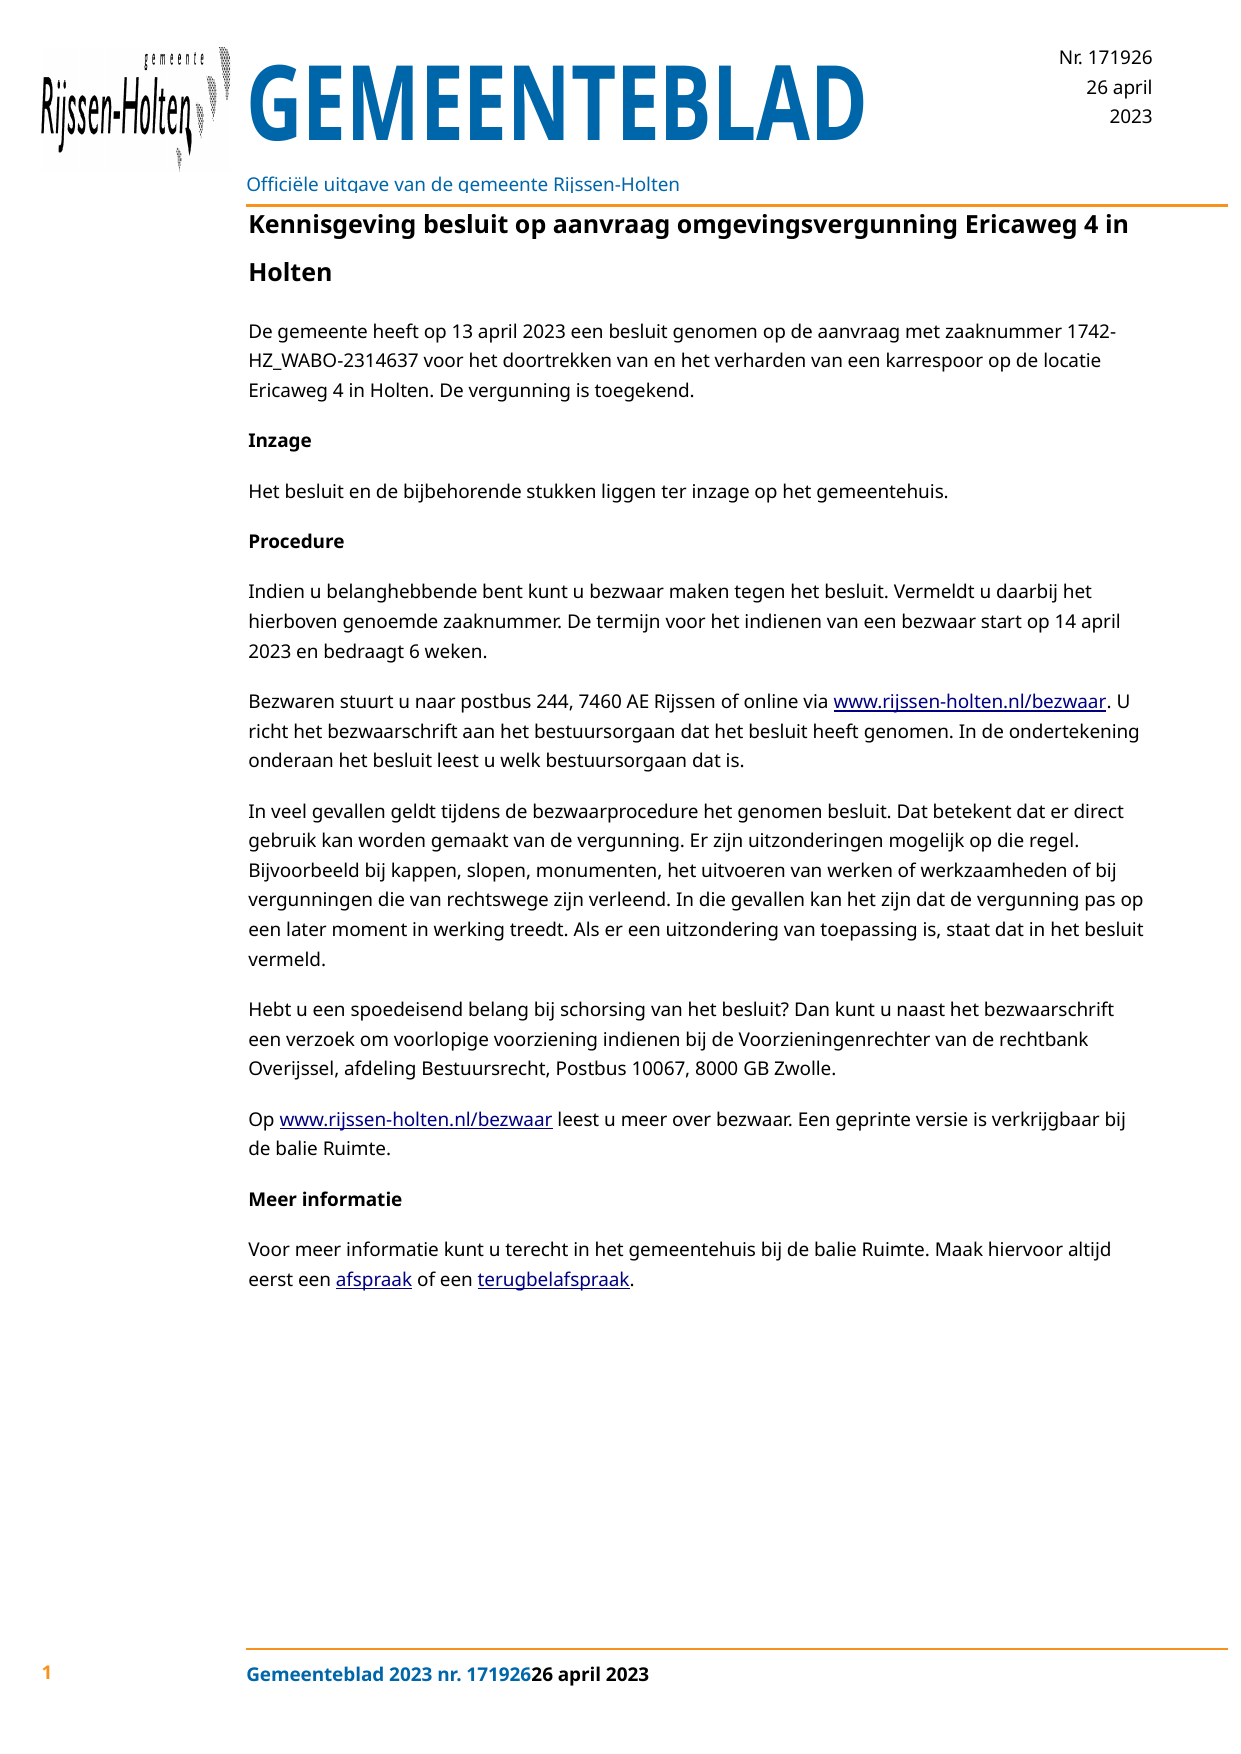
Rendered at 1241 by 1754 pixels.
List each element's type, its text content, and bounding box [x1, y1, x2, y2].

text Bezwaren stuurt u naar postbus 244, 7460 AE Rijssen of online via www.rijssen-holten.nl/bezwaar. U richt het bezwaarschrift aan het bestuursorgaan dat het besluit heeft genomen. In de ondertekening onderaan het besluit leest u welk bestuursorgaan dat is. [248, 688, 1152, 773]
text Het besluit en de bijbehorende stukken liggen ter inzage op het gemeentehuis. [248, 478, 1152, 504]
text Op www.rijssen-holten.nl/bezwaar leest u meer over bezwaar. Een geprinte versie is verkrijgbaar bij de balie Ruimte. [248, 1106, 1152, 1161]
text Inzage [248, 427, 1152, 453]
text Voor meer informatie kunt u terecht in het gemeentehuis bij de balie Ruimte. Maak hiervoor altijd eerst een afspraak of een terugbelafspraak. [248, 1236, 1152, 1292]
text In veel gevallen geldt tijdens de bezwaarprocedure het genomen besluit. Dat betekent dat er direct gebruik kan worden gemaakt van de vergunning. Er zijn uitzonderingen mogelijk op die regel. Bijvoorbeeld bij kappen, slopen, monumenten, het uitvoeren van werken of werkzaamheden of bij vergunningen die van rechtswege zijn verleend. In die gevallen kan het zijn dat de vergunning pas op een later moment in werking treedt. Als er een uitzondering van toepassing is, staat dat in het besluit vermeld. [248, 798, 1152, 972]
text Meer informatie [248, 1186, 1152, 1212]
text Indien u belanghebbende bent kunt u bezwaar maken tegen het besluit. Vermeldt u daarbij het hierboven genoemde zaaknummer. De termijn voor het indienen van een bezwaar start op 14 april 2023 en bedraagt 6 weken. [248, 579, 1152, 664]
text Kennisgeving besluit op aanvraag omgevingsvergunning Ericaweg 4 in Holten [248, 207, 1152, 288]
text De gemeente heeft op 13 april 2023 een besluit genomen op de aanvraag met zaaknummer 1742-HZ_WABO-2314637 voor het doortrekken van en het verharden van een karrespoor op de locatie Ericaweg 4 in Holten. De vergunning is toegekend. [248, 318, 1152, 403]
text Procedure [248, 528, 1152, 554]
picture [41, 47, 231, 172]
text Hebt u een spoedeisend belang bij schorsing van het besluit? Dan kunt u naast het bezwaarschrift een verzoek om voorlopige voorziening indienen bij de Voorzieningenrechter van de rechtbank Overijssel, afdeling Bestuursrecht, Postbus 10067, 8000 GB Zwolle. [248, 996, 1152, 1081]
